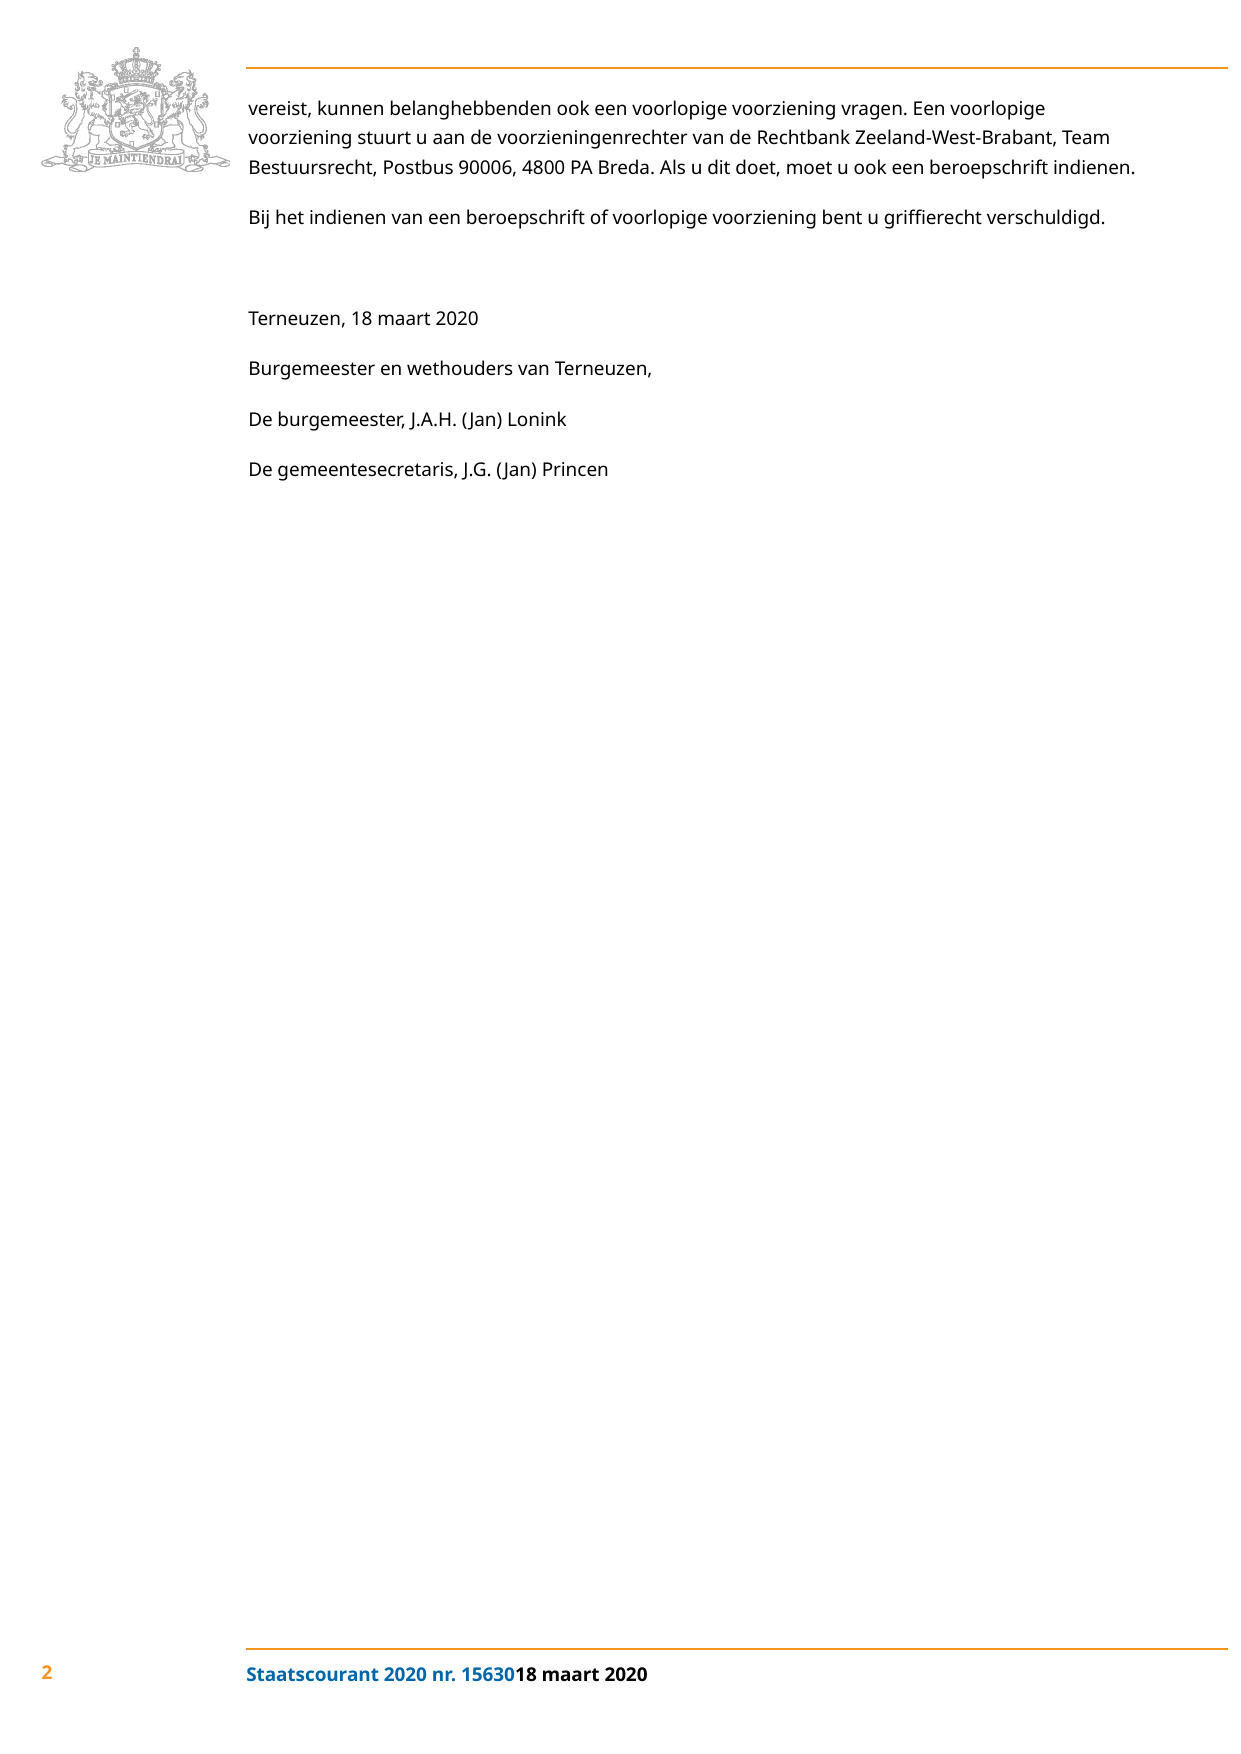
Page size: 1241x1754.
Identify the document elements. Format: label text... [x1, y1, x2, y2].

text De burgemeester, J.A.H. (Jan) Lonink [248, 406, 1152, 432]
text Bij het indienen van een beroepschrift of voorlopige voorziening bent u griffierecht verschuldigd. [248, 204, 1152, 230]
text Burgemeester en wethouders van Terneuzen, [248, 356, 1152, 381]
text vereist, kunnen belanghebbenden ook een voorlopige voorziening vragen. Een voorlopige voorziening stuurt u aan de voorzieningenrechter van de Rechtbank Zeeland-West-Brabant, Team Bestuursrecht, Postbus 90006, 4800 PA Breda. Als u dit doet, moet u ook een beroepschrift indienen. [248, 95, 1152, 180]
text De gemeentesecretaris, J.G. (Jan) Princen [248, 456, 1152, 482]
picture [41, 47, 231, 172]
text Terneuzen, 18 maart 2020 [248, 305, 1152, 331]
